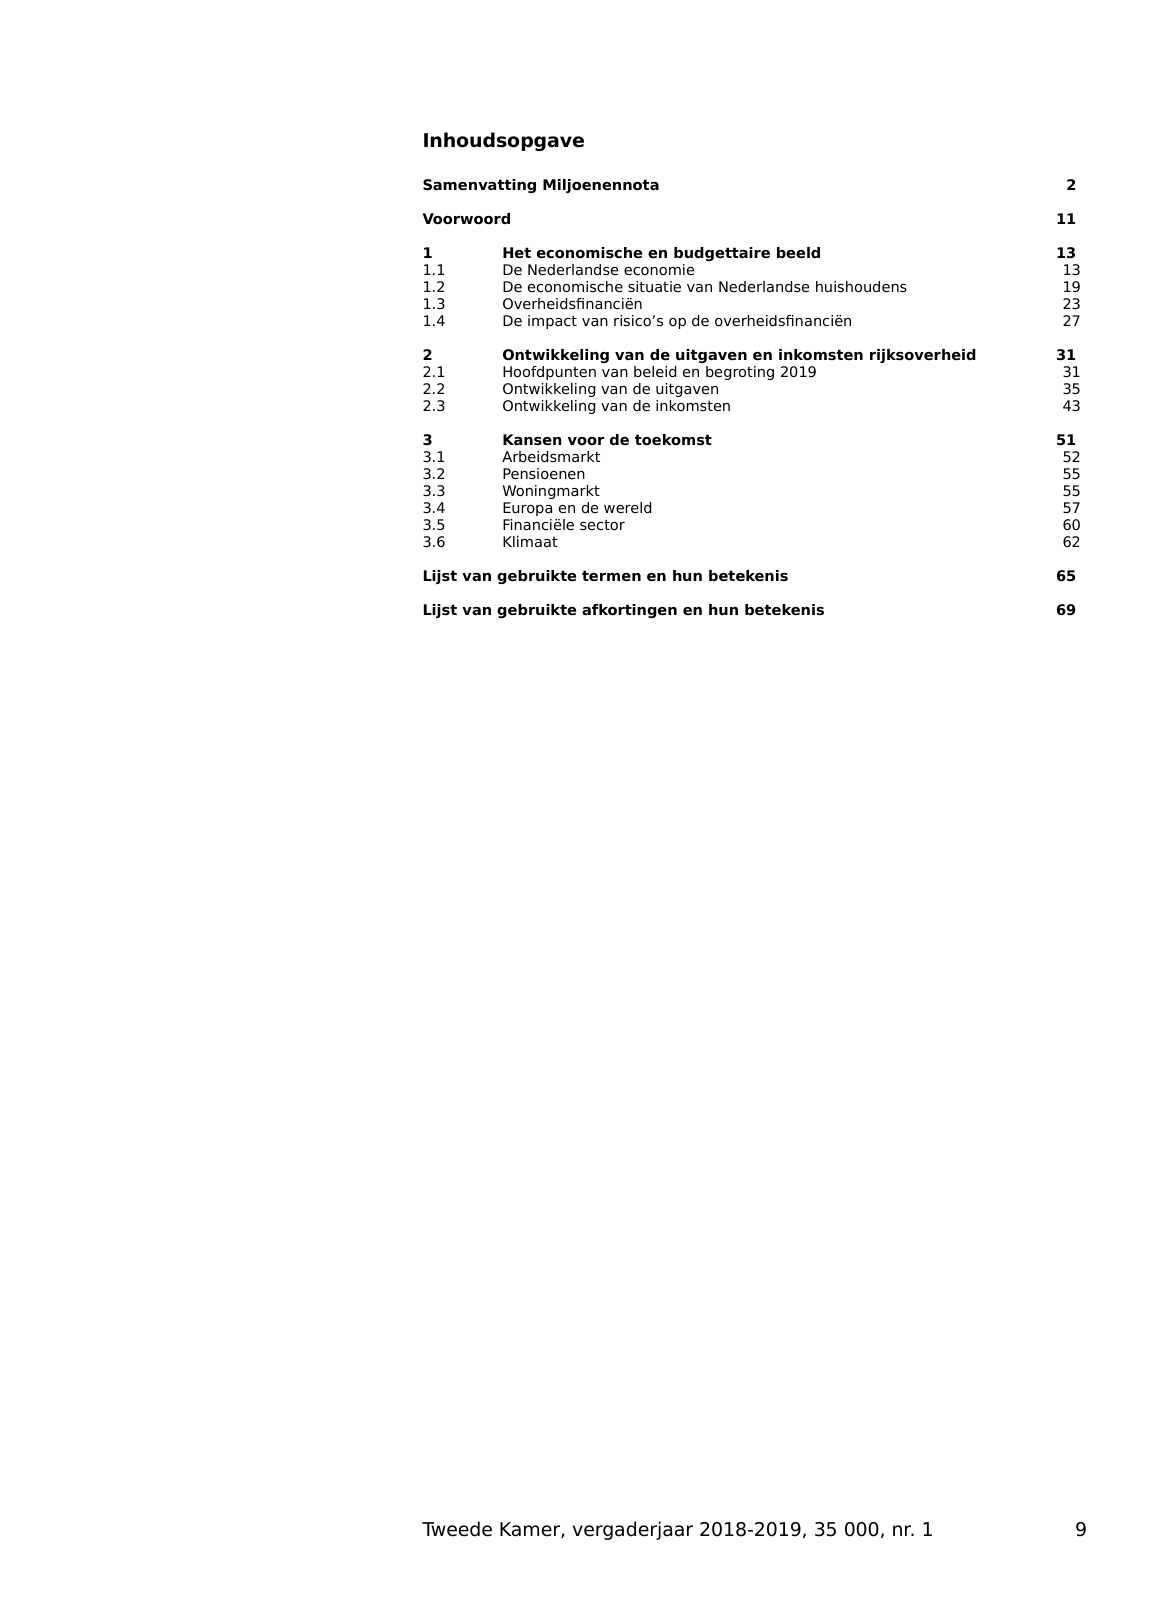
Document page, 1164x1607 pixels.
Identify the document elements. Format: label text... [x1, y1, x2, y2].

table_cell Pensioenen [496, 466, 1028, 482]
table_cell [1028, 415, 1087, 432]
table_cell [422, 550, 496, 567]
table_cell 3.5 [422, 516, 496, 533]
table_cell 1.3 [422, 296, 496, 313]
table_cell [496, 550, 1028, 567]
table_cell [1028, 584, 1087, 601]
table_cell 19 [1028, 279, 1087, 296]
table_cell 2 [422, 347, 496, 364]
table_cell 55 [1028, 483, 1087, 499]
table_cell Klimaat [496, 534, 1028, 550]
table_cell [422, 228, 496, 245]
table_cell Financiële sector [496, 516, 1028, 533]
table_cell 65 [1028, 568, 1087, 584]
table_cell Hoofdpunten van beleid en begroting 2019 [496, 364, 1028, 381]
table_cell [1028, 194, 1087, 211]
table_cell 1 [422, 245, 496, 262]
table_cell Ontwikkeling van de uitgaven [496, 381, 1028, 398]
table_cell Europa en de wereld [496, 500, 1028, 516]
table_cell 35 [1028, 381, 1087, 398]
table_cell [1028, 228, 1087, 245]
table_cell 11 [1028, 211, 1087, 228]
table_cell 60 [1028, 516, 1087, 533]
table_cell Ontwikkeling van de inkomsten [496, 398, 1028, 414]
table_cell 31 [1028, 347, 1087, 364]
table_cell 2.2 [422, 381, 496, 398]
table_cell Overheidsfinanciën [496, 296, 1028, 313]
table_cell Voorwoord [422, 211, 1028, 228]
table_cell Arbeidsmarkt [496, 449, 1028, 466]
table_cell 2.3 [422, 398, 496, 414]
table_cell Lijst van gebruikte termen en hun betekenis [422, 568, 1028, 584]
table_header 2 [1028, 177, 1087, 194]
table_cell [422, 415, 496, 432]
table_cell 3.3 [422, 483, 496, 499]
table_cell 13 [1028, 262, 1087, 279]
table_cell 2.1 [422, 364, 496, 381]
table_cell [1028, 330, 1087, 347]
table_cell 69 [1028, 601, 1087, 618]
table_cell 62 [1028, 534, 1087, 550]
table_cell 3.1 [422, 449, 496, 466]
table_cell 3.4 [422, 500, 496, 516]
table_cell [422, 194, 1028, 211]
table_cell 51 [1028, 432, 1087, 448]
table_cell [422, 330, 496, 347]
table_cell [496, 415, 1028, 432]
table_cell De impact van risico’s op de overheidsfinanciën [496, 313, 1028, 330]
table_cell [496, 330, 1028, 347]
table_cell De Nederlandse economie [496, 262, 1028, 279]
table_cell De economische situatie van Nederlandse huishoudens [496, 279, 1028, 296]
table_cell Ontwikkeling van de uitgaven en inkomsten rijksoverheid [496, 347, 1028, 364]
table_cell 13 [1028, 245, 1087, 262]
table_cell 3 [422, 432, 496, 448]
table_cell 23 [1028, 296, 1087, 313]
table_cell 43 [1028, 398, 1087, 414]
table_cell 1.4 [422, 313, 496, 330]
table_cell 55 [1028, 466, 1087, 482]
table_cell 52 [1028, 449, 1087, 466]
table_cell 31 [1028, 364, 1087, 381]
table_cell 3.6 [422, 534, 496, 550]
table_cell [422, 584, 1028, 601]
table_cell 27 [1028, 313, 1087, 330]
table_header Samenvatting Miljoenennota [422, 177, 1028, 194]
table_cell 57 [1028, 500, 1087, 516]
table_cell 1.2 [422, 279, 496, 296]
subtitle Inhoudsopgave [422, 130, 1087, 152]
table_cell 1.1 [422, 262, 496, 279]
table_cell [496, 228, 1028, 245]
table_cell Kansen voor de toekomst [496, 432, 1028, 448]
table_cell 3.2 [422, 466, 496, 482]
table_cell [1028, 550, 1087, 567]
table_cell Het economische en budgettaire beeld [496, 245, 1028, 262]
table_cell Lijst van gebruikte afkortingen en hun betekenis [422, 601, 1028, 618]
table_cell Woningmarkt [496, 483, 1028, 499]
